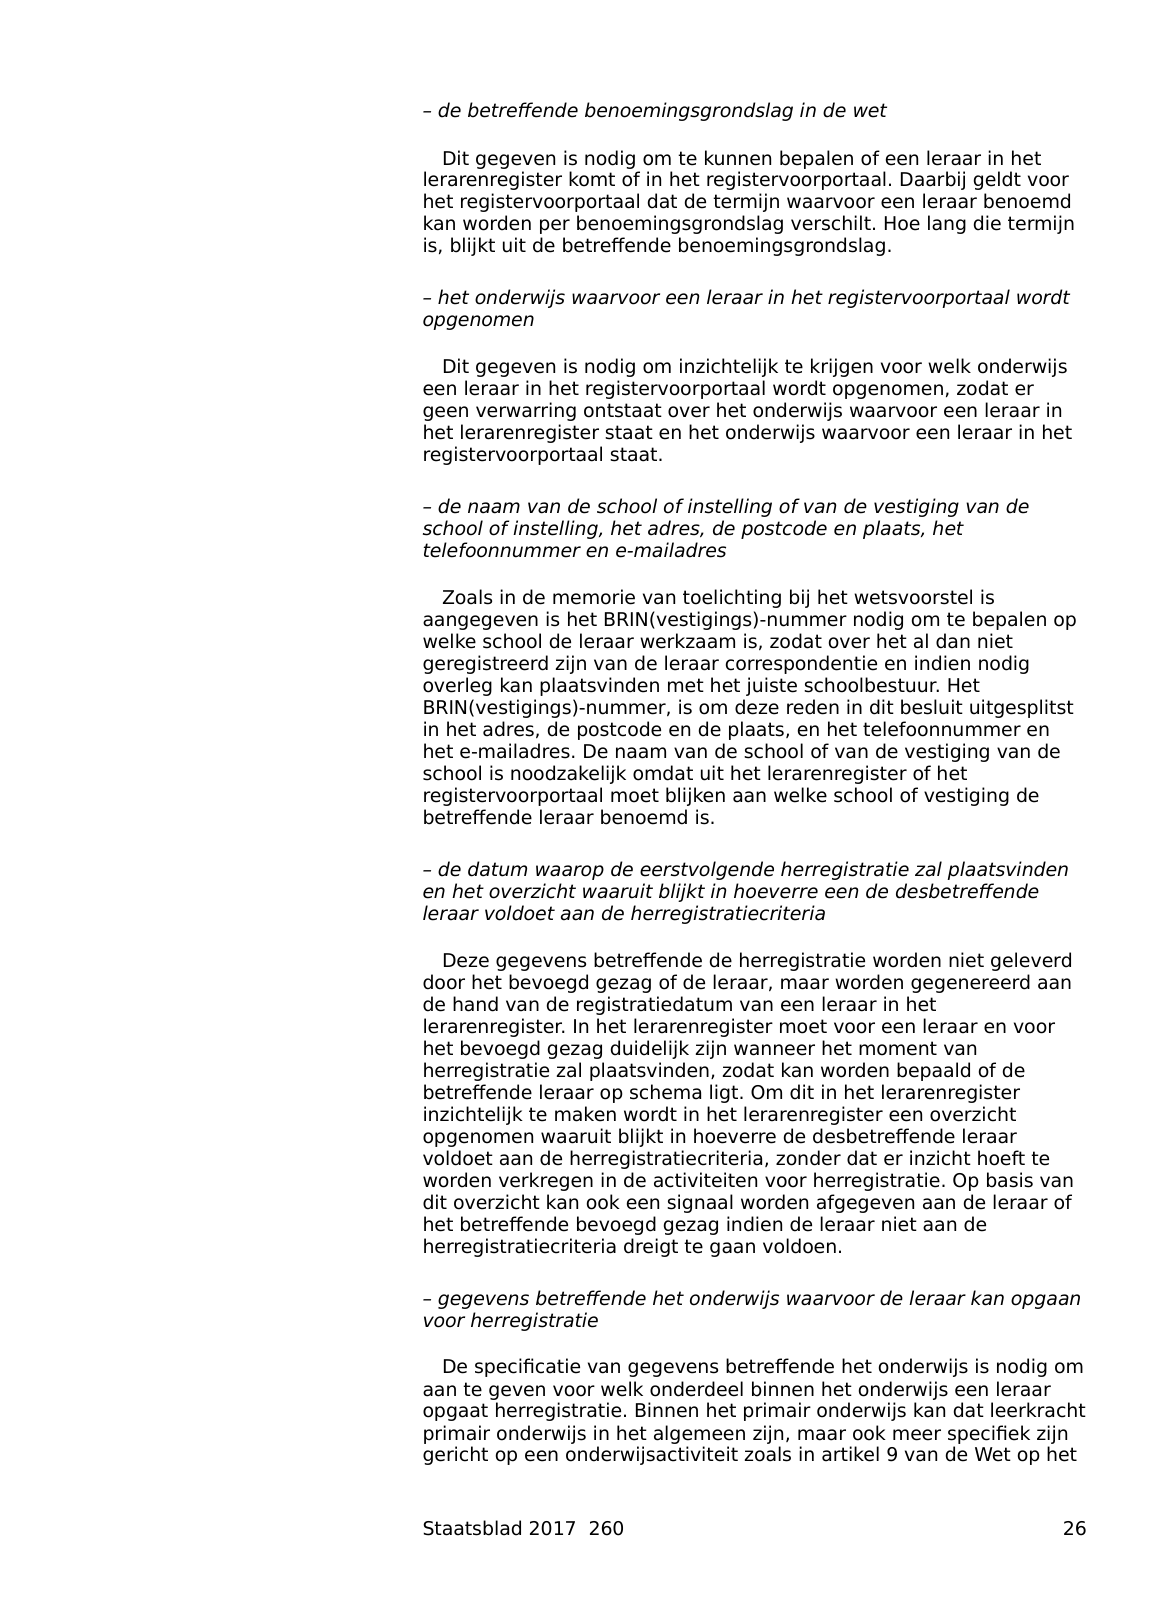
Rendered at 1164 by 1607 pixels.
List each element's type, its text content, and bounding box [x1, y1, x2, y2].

text De specificatie van gegevens betreffende het onderwijs is nodig om aan te geven voor welk onderdeel binnen het onderwijs een leraar opgaat herregistratie. Binnen het primair onderwijs kan dat leerkracht primair onderwijs in het algemeen zijn, maar ook meer specifiek zijn gericht op een onderwijsactiviteit zoals in artikel 9 van de Wet op het [422, 1356, 1087, 1466]
text Deze gegevens betreffende de herregistratie worden niet geleverd door het bevoegd gezag of de leraar, maar worden gegenereerd aan de hand van de registratiedatum van een leraar in het lerarenregister. In het lerarenregister moet voor een leraar en voor het bevoegd gezag duidelijk zijn wanneer het moment van herregistratie zal plaatsvinden, zodat kan worden bepaald of de betreffende leraar op schema ligt. Om dit in het lerarenregister inzichtelijk te maken wordt in het lerarenregister een overzicht opgenomen waaruit blijkt in hoeverre de desbetreffende leraar voldoet aan de herregistratiecriteria, zonder dat er inzicht hoeft te worden verkregen in de activiteiten voor herregistratie. Op basis van dit overzicht kan ook een signaal worden afgegeven aan de leraar of het betreffende bevoegd gezag indien de leraar niet aan de herregistratiecriteria dreigt te gaan voldoen. [422, 950, 1087, 1257]
subtitle – gegevens betreffende het onderwijs waarvoor de leraar kan opgaan voor herregistratie [422, 1287, 1087, 1331]
subtitle – de betreffende benoemingsgrondslag in de wet [422, 100, 1087, 122]
text Dit gegeven is nodig om te kunnen bepalen of een leraar in het lerarenregister komt of in het registervoorportaal. Daarbij geldt voor het registervoorportaal dat de termijn waarvoor een leraar benoemd kan worden per benoemingsgrondslag verschilt. Hoe lang die termijn is, blijkt uit de betreffende benoemingsgrondslag. [422, 147, 1087, 257]
subtitle – de naam van de school of instelling of van de vestiging van de school of instelling, het adres, de postcode en plaats, het telefoonnummer en e-mailadres [422, 496, 1087, 562]
text Zoals in de memorie van toelichting bij het wetsvoorstel is aangegeven is het BRIN(vestigings)-nummer nodig om te bepalen op welke school de leraar werkzaam is, zodat over het al dan niet geregistreerd zijn van de leraar correspondentie en indien nodig overleg kan plaatsvinden met het juiste schoolbestuur. Het BRIN(vestigings)-nummer, is om deze reden in dit besluit uitgesplitst in het adres, de postcode en de plaats, en het telefoonnummer en het e-mailadres. De naam van de school of van de vestiging van de school is noodzakelijk omdat uit het lerarenregister of het registervoorportaal moet blijken aan welke school of vestiging de betreffende leraar benoemd is. [422, 587, 1087, 829]
subtitle – het onderwijs waarvoor een leraar in het registervoorportaal wordt opgenomen [422, 287, 1087, 331]
subtitle – de datum waarop de eerstvolgende herregistratie zal plaatsvinden en het overzicht waaruit blijkt in hoeverre een de desbetreffende leraar voldoet aan de herregistratiecriteria [422, 859, 1087, 925]
text Dit gegeven is nodig om inzichtelijk te krijgen voor welk onderwijs een leraar in het registervoorportaal wordt opgenomen, zodat er geen verwarring ontstaat over het onderwijs waarvoor een leraar in het lerarenregister staat en het onderwijs waarvoor een leraar in het registervoorportaal staat. [422, 356, 1087, 466]
